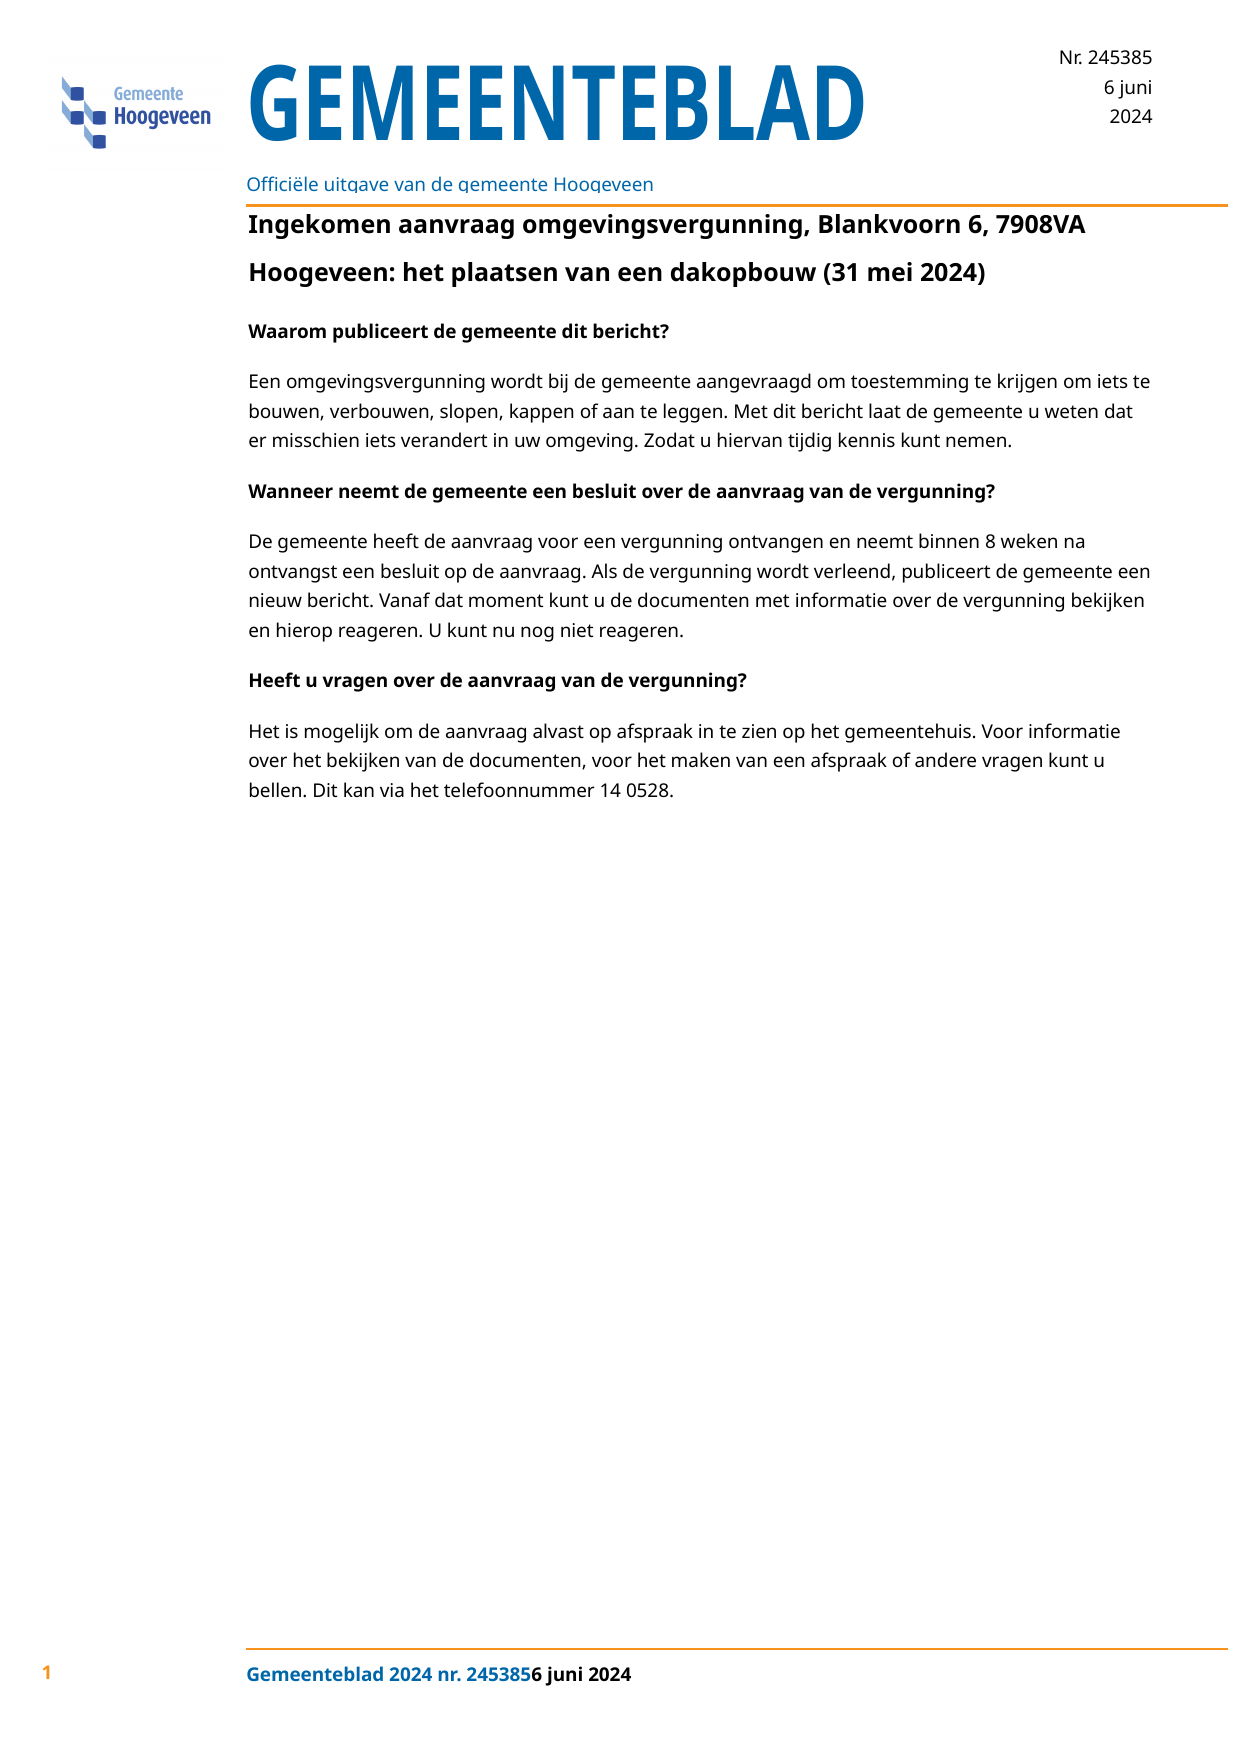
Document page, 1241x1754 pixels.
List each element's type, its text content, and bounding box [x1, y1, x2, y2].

text Wanneer neemt de gemeente een besluit over de aanvraag van de vergunning? [248, 478, 1152, 504]
text Heeft u vragen over de aanvraag van de vergunning? [248, 667, 1152, 693]
text Ingekomen aanvraag omgevingsvergunning, Blankvoorn 6, 7908VA Hoogeveen: het plaatsen van een dakopbouw (31 mei 2024) [248, 207, 1152, 288]
text Waarom publiceert de gemeente dit bericht? [248, 318, 1152, 344]
text Een omgevingsvergunning wordt bij de gemeente aangevraagd om toestemming te krijgen om iets te bouwen, verbouwen, slopen, kappen of aan te leggen. Met dit bericht laat de gemeente u weten dat er misschien iets verandert in uw omgeving. Zodat u hiervan tijdig kennis kunt nemen. [248, 368, 1152, 453]
picture [41, 47, 231, 172]
text De gemeente heeft de aanvraag voor een vergunning ontvangen en neemt binnen 8 weken na ontvangst een besluit op de aanvraag. Als de vergunning wordt verleend, publiceert de gemeente een nieuw bericht. Vanaf dat moment kunt u de documenten met informatie over de vergunning bekijken en hierop reageren. U kunt nu nog niet reageren. [248, 528, 1152, 643]
text Het is mogelijk om de aanvraag alvast op afspraak in te zien op het gemeentehuis. Voor informatie over het bekijken van de documenten, voor het maken van een afspraak of andere vragen kunt u bellen. Dit kan via het telefoonnummer 14 0528. [248, 718, 1152, 803]
